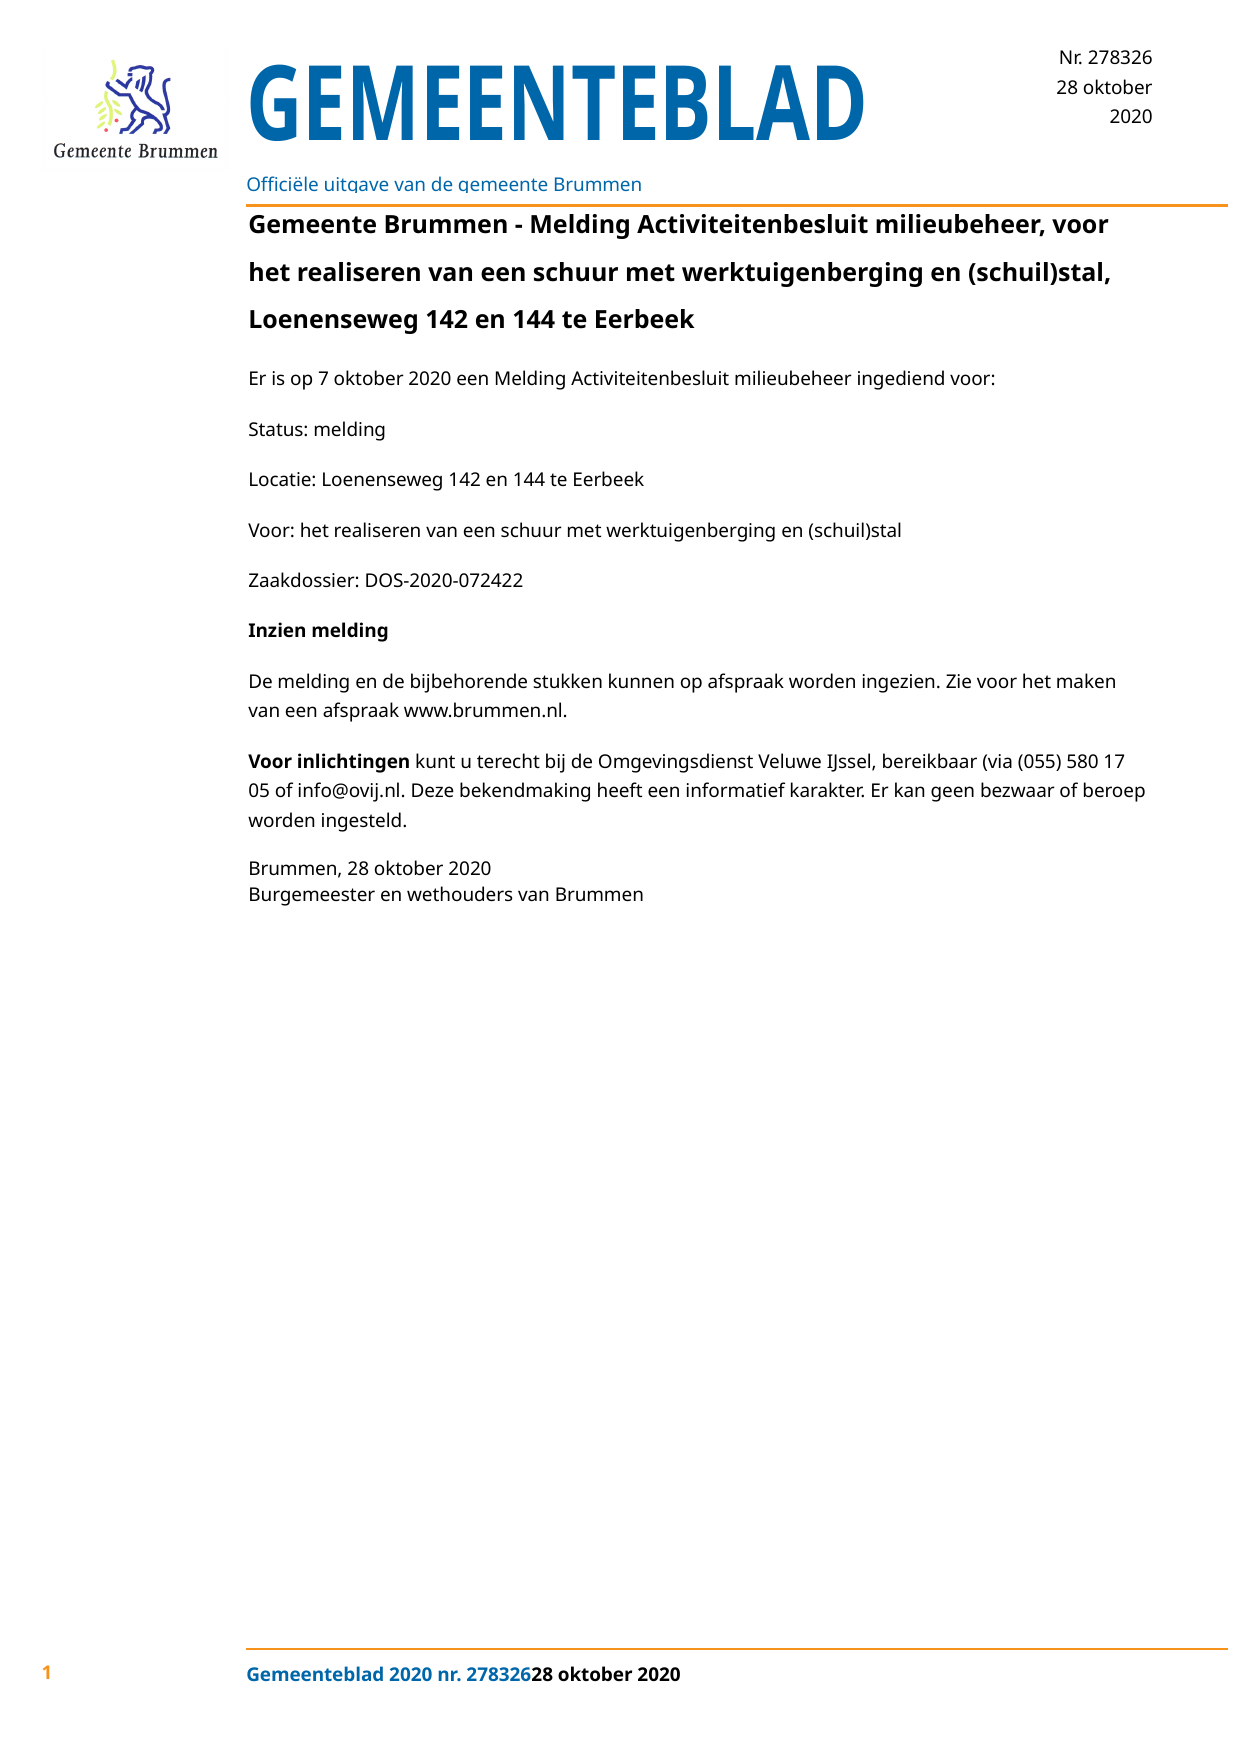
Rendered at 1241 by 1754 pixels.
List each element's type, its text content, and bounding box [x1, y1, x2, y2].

text De melding en de bijbehorende stukken kunnen op afspraak worden ingezien. Zie voor het maken van een afspraak www.brummen.nl. [248, 668, 1152, 723]
text Status: melding [248, 416, 1152, 442]
text Inzien melding [248, 618, 1152, 643]
text Burgemeester en wethouders van Brummen [248, 881, 1152, 906]
text Er is op 7 oktober 2020 een Melding Activiteitenbesluit milieubeheer ingediend voor: [248, 366, 1152, 391]
text Voor inlichtingen kunt u terecht bij de Omgevingsdienst Veluwe IJssel, bereikbaar (via (055) 580 17 05 of info@ovij.nl. Deze bekendmaking heeft een informatief karakter. Er kan geen bezwaar of beroep worden ingesteld. [248, 748, 1152, 833]
text Zaakdossier: DOS-2020-072422 [248, 567, 1152, 593]
text Locatie: Loenenseweg 142 en 144 te Eerbeek [248, 466, 1152, 492]
picture [41, 47, 231, 172]
text Gemeente Brummen - Melding Activiteitenbesluit milieubeheer, voor het realiseren van een schuur met werktuigenberging en (schuil)stal, Loenenseweg 142 en 144 te Eerbeek [248, 207, 1152, 336]
text Voor: het realiseren van een schuur met werktuigenberging en (schuil)stal [248, 517, 1152, 542]
text Brummen, 28 oktober 2020 [248, 855, 1152, 881]
